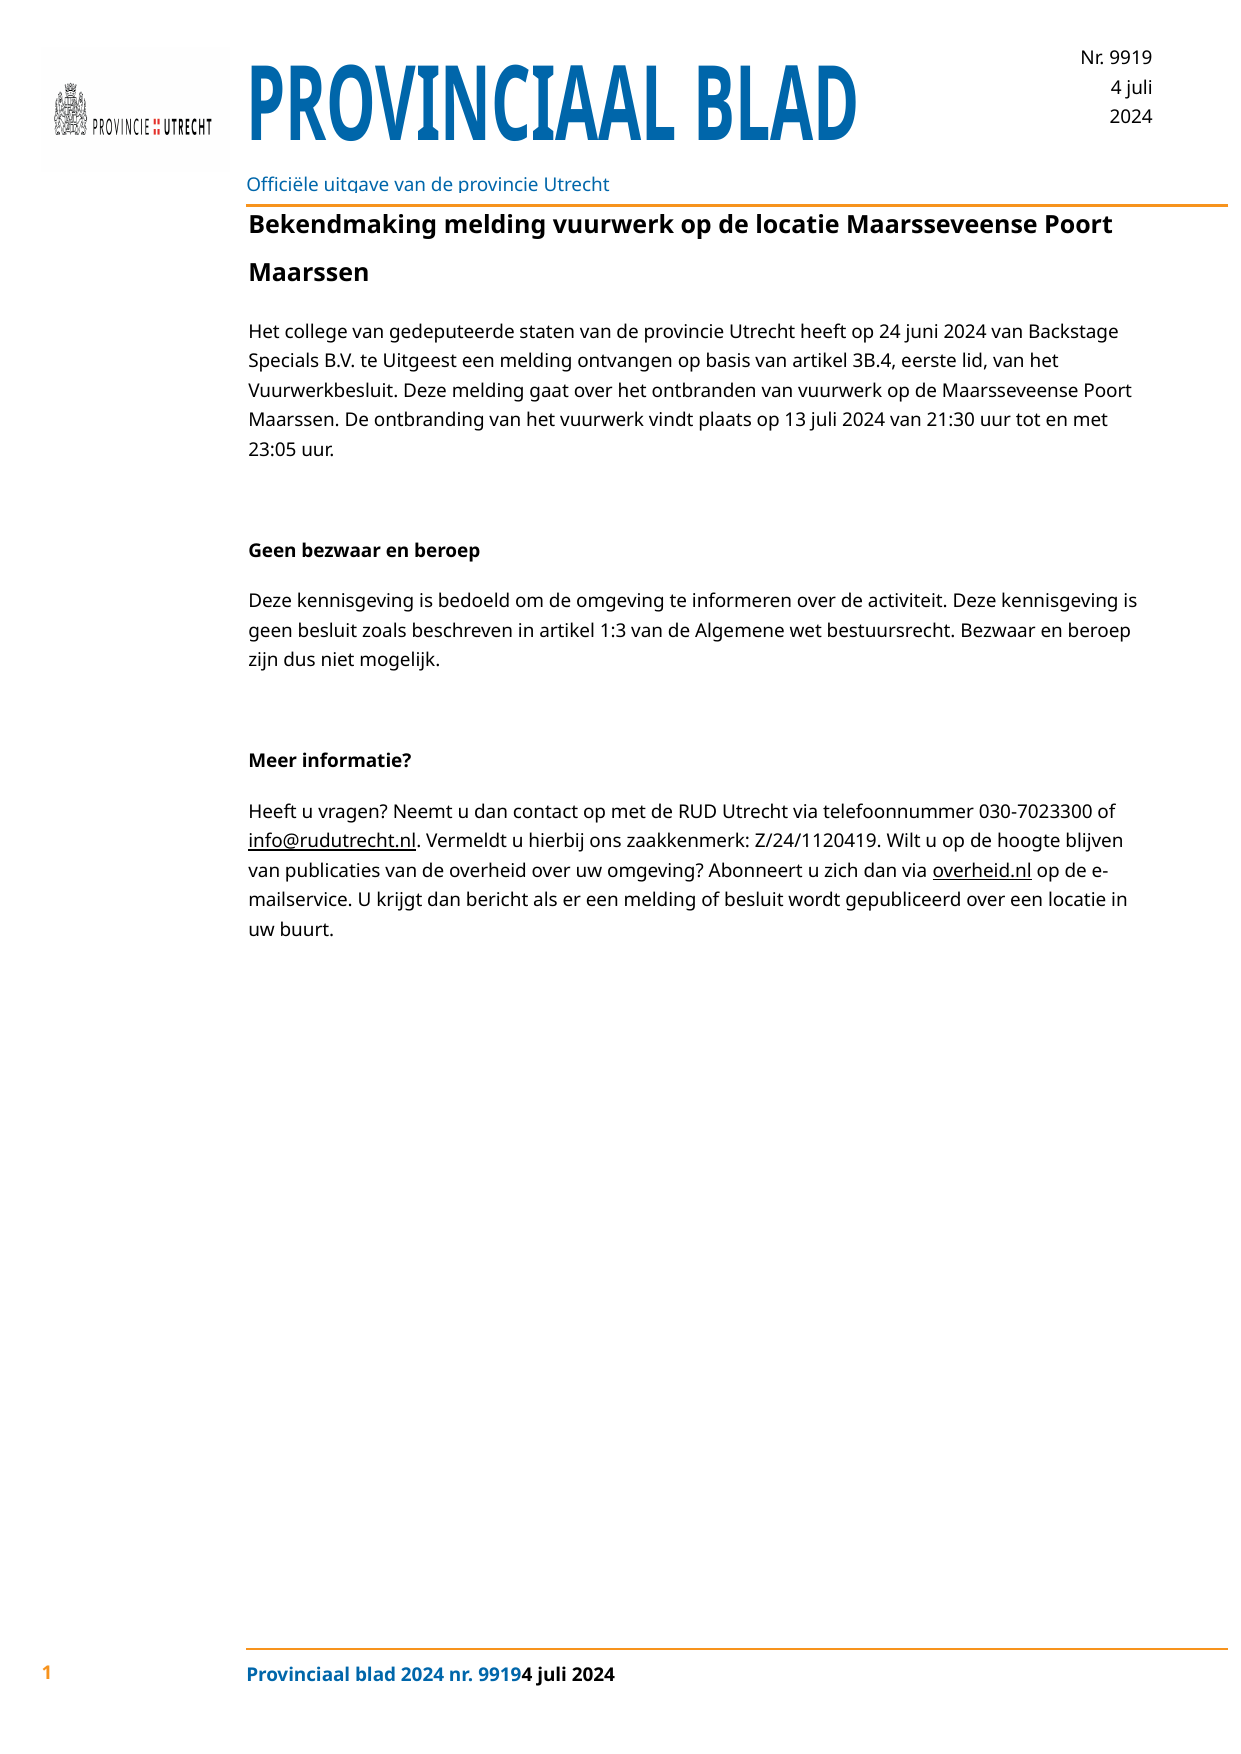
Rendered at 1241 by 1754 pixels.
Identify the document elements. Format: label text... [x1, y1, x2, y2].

text Deze kennisgeving is bedoeld om de omgeving te informeren over de activiteit. Deze kennisgeving is geen besluit zoals beschreven in artikel 1:3 van de Algemene wet bestuursrecht. Bezwaar en beroep zijn dus niet mogelijk. [248, 587, 1152, 672]
picture [41, 47, 231, 172]
text Meer informatie? [248, 747, 1152, 773]
text Geen bezwaar en beroep [248, 537, 1152, 563]
text Heeft u vragen? Neemt u dan contact op met de RUD Utrecht via telefoonnummer 030-7023300 of info@rudutrecht.nl. Vermeldt u hierbij ons zaakkenmerk: Z/24/1120419. Wilt u op de hoogte blijven van publicaties van de overheid over uw omgeving? Abonneert u zich dan via overheid.nl op de e-mailservice. U krijgt dan bericht als er een melding of besluit wordt gepubliceerd over een locatie in uw buurt. [248, 798, 1152, 942]
text Bekendmaking melding vuurwerk op de locatie Maarsseveense Poort Maarssen [248, 207, 1152, 288]
text Het college van gedeputeerde staten van de provincie Utrecht heeft op 24 juni 2024 van Backstage Specials B.V. te Uitgeest een melding ontvangen op basis van artikel 3B.4, eerste lid, van het Vuurwerkbesluit. Deze melding gaat over het ontbranden van vuurwerk op de Maarsseveense Poort Maarssen. De ontbranding van het vuurwerk vindt plaats op 13 juli 2024 van 21:30 uur tot en met 23:05 uur. [248, 318, 1152, 462]
